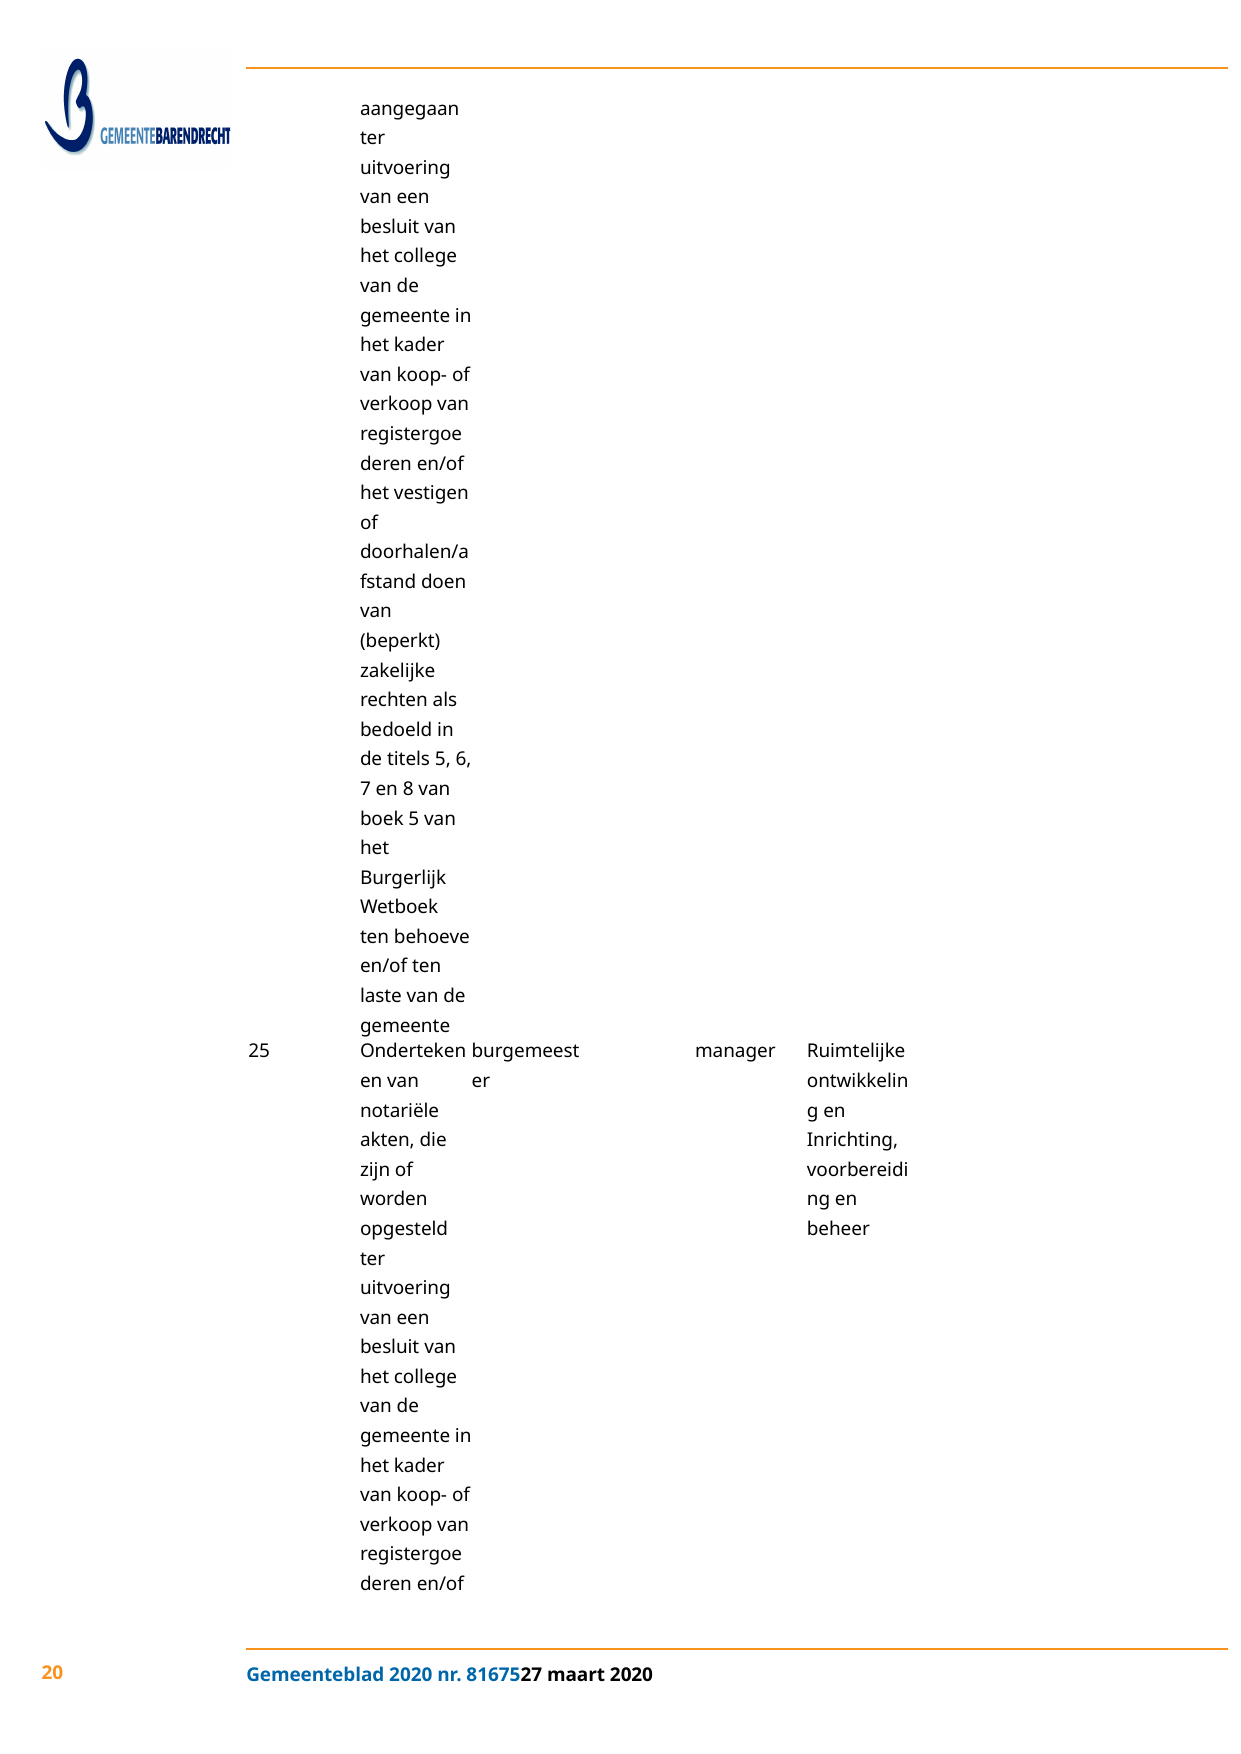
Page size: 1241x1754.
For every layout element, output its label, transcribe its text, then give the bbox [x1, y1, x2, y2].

table_cell aangegaan ter uitvoering van een besluit van het college van de gemeente in het kader van koop- of verkoop van registergoederen en/of het vestigen of doorhalen/afstand doen van (beperkt) zakelijke rechten als bedoeld in de titels 5, 6, 7 en 8 van boek 5 van het Burgerlijk Wetboek ten behoeve en/of ten laste van de gemeente [360, 95, 471, 1038]
table_cell burgemeester [471, 1038, 583, 1596]
table_cell [918, 1038, 1030, 1596]
table_cell [471, 95, 583, 1038]
table_cell Ruimtelijke ontwikkeling en Inrichting, voorbereiding en beheer [807, 1038, 918, 1596]
table_cell 25 [248, 1038, 360, 1596]
table_cell [695, 95, 807, 1038]
table_cell [583, 95, 695, 1038]
table_cell [583, 1038, 695, 1596]
table_cell [1030, 95, 1152, 1038]
table_cell [1030, 1038, 1152, 1596]
table_cell manager [695, 1038, 807, 1596]
picture [41, 47, 231, 172]
table_cell [807, 95, 918, 1038]
table_cell [248, 95, 360, 1038]
table_cell [918, 95, 1030, 1038]
table_cell Ondertekenen van notariële akten, die zijn of worden opgesteld ter uitvoering van een besluit van het college van de gemeente in het kader van koop- of verkoop van registergoederen en/of [360, 1038, 471, 1596]
